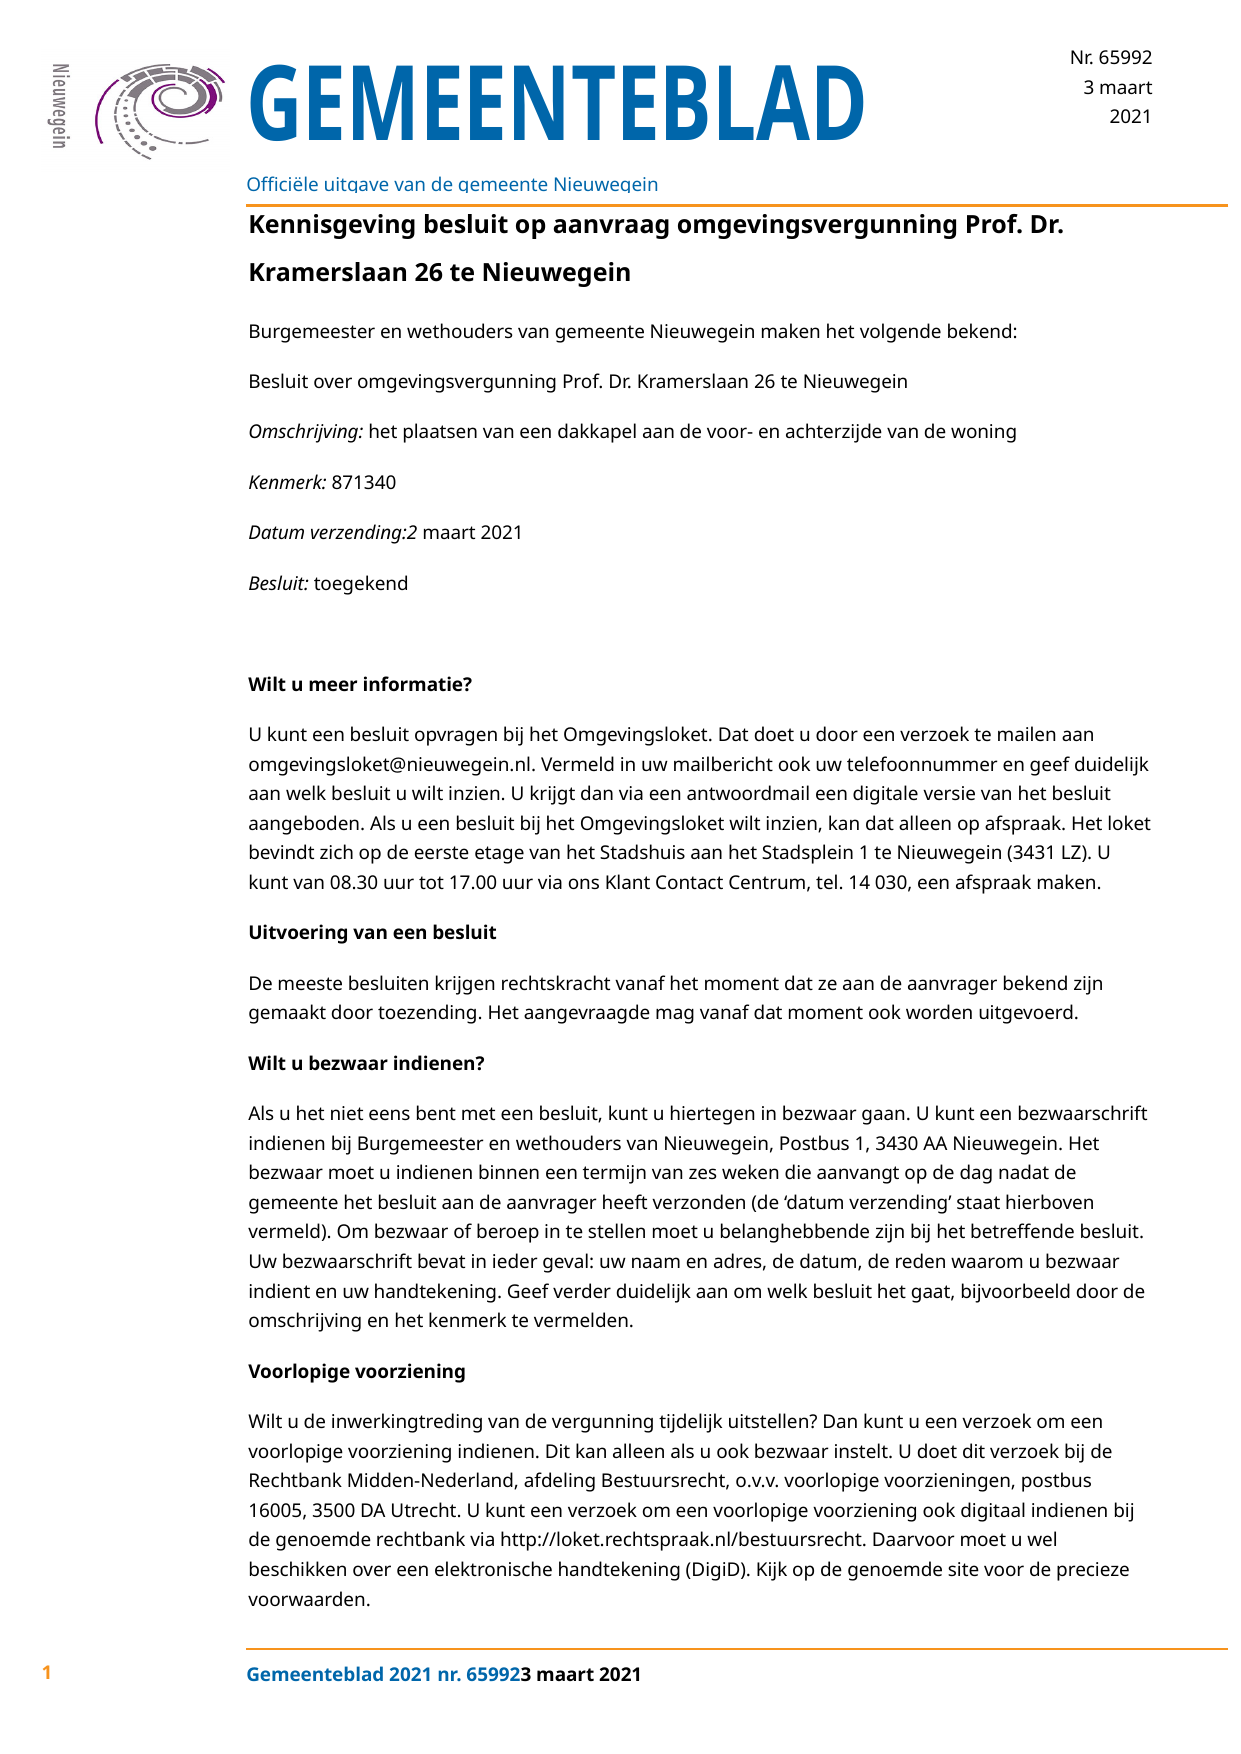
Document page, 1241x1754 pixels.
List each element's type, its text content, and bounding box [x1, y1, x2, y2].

text Besluit: toegekend [248, 570, 1152, 596]
text Als u het niet eens bent met een besluit, kunt u hiertegen in bezwaar gaan. U kunt een bezwaarschrift indienen bij Burgemeester en wethouders van Nieuwegein, Postbus 1, 3430 AA Nieuwegein. Het bezwaar moet u indienen binnen een termijn van zes weken die aanvangt op de dag nadat de gemeente het besluit aan de aanvrager heeft verzonden (de ‘datum verzending’ staat hierboven vermeld). Om bezwaar of beroep in te stellen moet u belanghebbende zijn bij het betreffende besluit. Uw bezwaarschrift bevat in ieder geval: uw naam en adres, de datum, de reden waarom u bezwaar indient en uw handtekening. Geef verder duidelijk aan om welk besluit het gaat, bijvoorbeeld door de omschrijving en het kenmerk te vermelden. [248, 1100, 1152, 1333]
text De meeste besluiten krijgen rechtskracht vanaf het moment dat ze aan de aanvrager bekend zijn gemaakt door toezending. Het aangevraagde mag vanaf dat moment ook worden uitgevoerd. [248, 970, 1152, 1025]
text Datum verzending:2 maart 2021 [248, 519, 1152, 545]
text Omschrijving: het plaatsen van een dakkapel aan de voor- en achterzijde van de woning [248, 419, 1152, 444]
text Kenmerk: 871340 [248, 469, 1152, 495]
text Besluit over omgevingsvergunning Prof. Dr. Kramerslaan 26 te Nieuwegein [248, 368, 1152, 394]
text Wilt u bezwaar indienen? [248, 1050, 1152, 1076]
text U kunt een besluit opvragen bij het Omgevingsloket. Dat doet u door een verzoek te mailen aan omgevingsloket@nieuwegein.nl. Vermeld in uw mailbericht ook uw telefoonnummer en geef duidelijk aan welk besluit u wilt inzien. U krijgt dan via een antwoordmail een digitale versie van het besluit aangeboden. Als u een besluit bij het Omgevingsloket wilt inzien, kan dat alleen op afspraak. Het loket bevindt zich op de eerste etage van het Stadshuis aan het Stadsplein 1 te Nieuwegein (3431 LZ). U kunt van 08.30 uur tot 17.00 uur via ons Klant Contact Centrum, tel. 14 030, een afspraak maken. [248, 721, 1152, 895]
text Kennisgeving besluit op aanvraag omgevingsvergunning Prof. Dr. Kramerslaan 26 te Nieuwegein [248, 207, 1152, 288]
text Uitvoering van een besluit [248, 919, 1152, 945]
text Voorlopige voorziening [248, 1358, 1152, 1384]
text Wilt u meer informatie? [248, 671, 1152, 697]
picture [41, 47, 231, 172]
text Burgemeester en wethouders van gemeente Nieuwegein maken het volgende bekend: [248, 318, 1152, 344]
text Wilt u de inwerkingtreding van de vergunning tijdelijk uitstellen? Dan kunt u een verzoek om een voorlopige voorziening indienen. Dit kan alleen als u ook bezwaar instelt. U doet dit verzoek bij de Rechtbank Midden-Nederland, afdeling Bestuursrecht, o.v.v. voorlopige voorzieningen, postbus 16005, 3500 DA Utrecht. U kunt een verzoek om een voorlopige voorziening ook digitaal indienen bij de genoemde rechtbank via http://loket.rechtspraak.nl/bestuursrecht. Daarvoor moet u wel beschikken over een elektronische handtekening (DigiD). Kijk op de genoemde site voor de precieze voorwaarden. [248, 1408, 1152, 1612]
